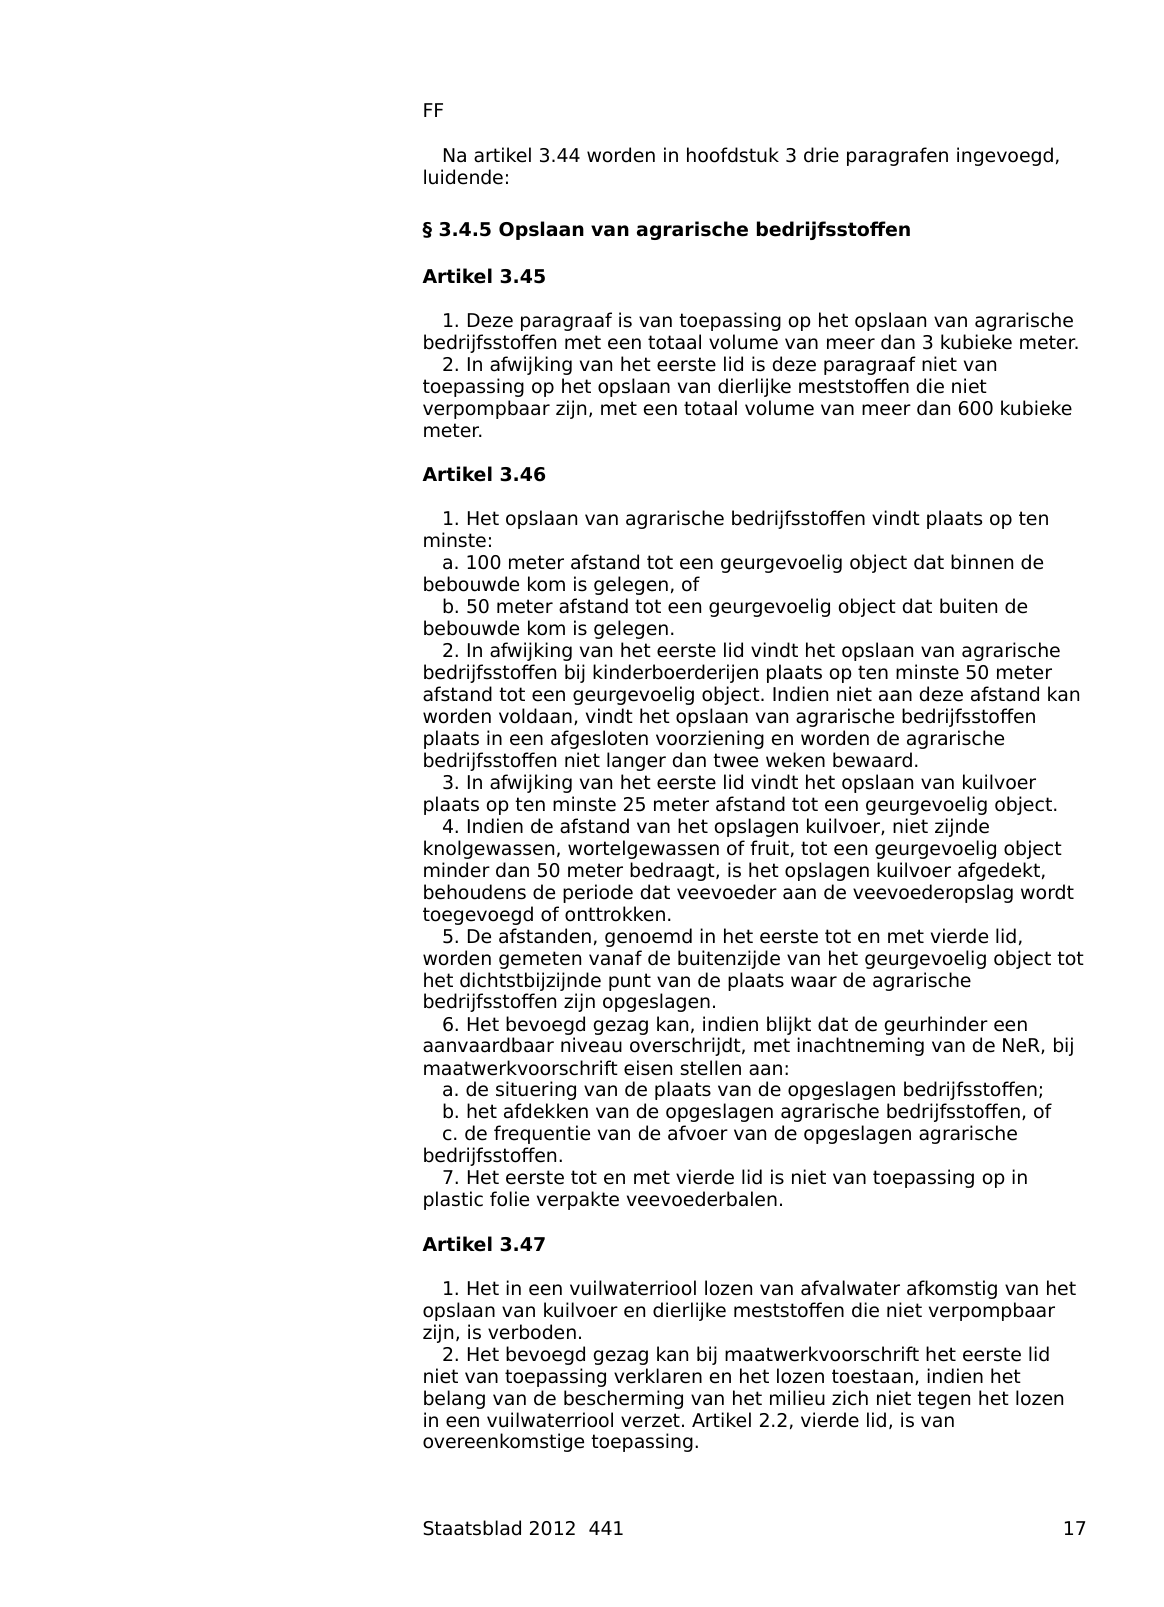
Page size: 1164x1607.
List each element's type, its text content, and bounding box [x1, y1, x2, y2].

text 1. Het opslaan van agrarische bedrijfsstoffen vindt plaats op ten minste: [422, 508, 1087, 552]
text 6. Het bevoegd gezag kan, indien blijkt dat de geurhinder een aanvaardbaar niveau overschrijdt, met inachtneming van de NeR, bij maatwerkvoorschrift eisen stellen aan: [422, 1013, 1087, 1079]
text 5. De afstanden, genoemd in het eerste tot en met vierde lid, worden gemeten vanaf de buitenzijde van het geurgevoelig object tot het dichtstbijzijnde punt van de plaats waar de agrarische bedrijfsstoffen zijn opgeslagen. [422, 926, 1087, 1013]
text FF [422, 100, 1087, 122]
subtitle § 3.4.5 Opslaan van agrarische bedrijfsstoffen [422, 218, 1087, 241]
text 1. Deze paragraaf is van toepassing op het opslaan van agrarische bedrijfsstoffen met een totaal volume van meer dan 3 kubieke meter. [422, 310, 1087, 354]
text 4. Indien de afstand van het opslagen kuilvoer, niet zijnde knolgewassen, wortelgewassen of fruit, tot een geurgevoelig object minder dan 50 meter bedraagt, is het opslagen kuilvoer afgedekt, behoudens de periode dat veevoeder aan de veevoederopslag wordt toegevoegd of onttrokken. [422, 816, 1087, 926]
subtitle Artikel 3.46 [422, 464, 1087, 486]
text b. 50 meter afstand tot een geurgevoelig object dat buiten de bebouwde kom is gelegen. [422, 596, 1087, 640]
text Na artikel 3.44 worden in hoofdstuk 3 drie paragrafen ingevoegd, luidende: [422, 144, 1087, 188]
text 2. In afwijking van het eerste lid is deze paragraaf niet van toepassing op het opslaan van dierlijke meststoffen die niet verpompbaar zijn, met een totaal volume van meer dan 600 kubieke meter. [422, 354, 1087, 442]
text c. de frequentie van de afvoer van de opgeslagen agrarische bedrijfsstoffen. [422, 1123, 1087, 1167]
text 7. Het eerste tot en met vierde lid is niet van toepassing op in plastic folie verpakte veevoederbalen. [422, 1167, 1087, 1211]
subtitle Artikel 3.47 [422, 1233, 1087, 1255]
text 1. Het in een vuilwaterriool lozen van afvalwater afkomstig van het opslaan van kuilvoer en dierlijke meststoffen die niet verpompbaar zijn, is verboden. [422, 1278, 1087, 1343]
text b. het afdekken van de opgeslagen agrarische bedrijfsstoffen, of [422, 1101, 1087, 1123]
text a. 100 meter afstand tot een geurgevoelig object dat binnen de bebouwde kom is gelegen, of [422, 552, 1087, 596]
text 2. Het bevoegd gezag kan bij maatwerkvoorschrift het eerste lid niet van toepassing verklaren en het lozen toestaan, indien het belang van de bescherming van het milieu zich niet tegen het lozen in een vuilwaterriool verzet. Artikel 2.2, vierde lid, is van overeenkomstige toepassing. [422, 1343, 1087, 1453]
text a. de situering van de plaats van de opgeslagen bedrijfsstoffen; [422, 1079, 1087, 1101]
subtitle Artikel 3.45 [422, 266, 1087, 287]
text 3. In afwijking van het eerste lid vindt het opslaan van kuilvoer plaats op ten minste 25 meter afstand tot een geurgevoelig object. [422, 772, 1087, 816]
text 2. In afwijking van het eerste lid vindt het opslaan van agrarische bedrijfsstoffen bij kinderboerderijen plaats op ten minste 50 meter afstand tot een geurgevoelig object. Indien niet aan deze afstand kan worden voldaan, vindt het opslaan van agrarische bedrijfsstoffen plaats in een afgesloten voorziening en worden de agrarische bedrijfsstoffen niet langer dan twee weken bewaard. [422, 640, 1087, 772]
